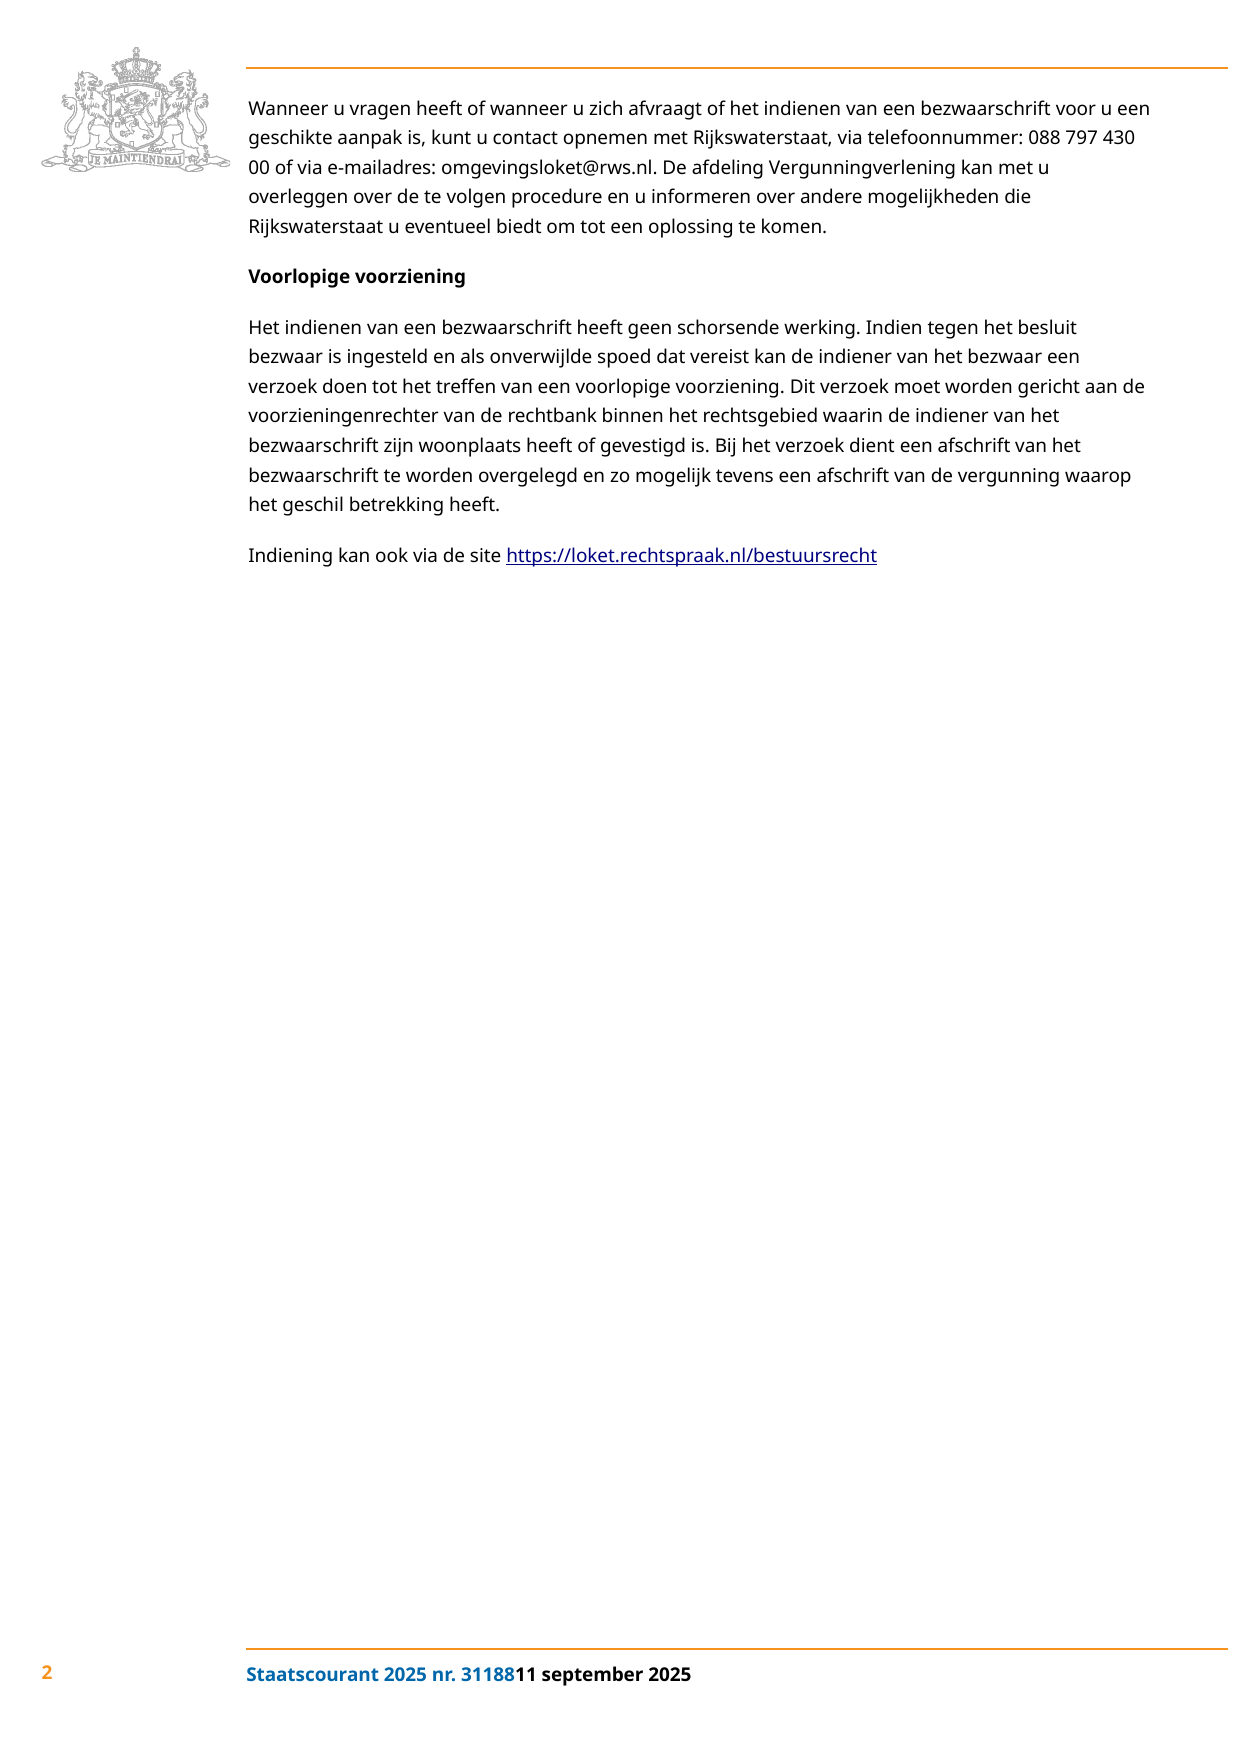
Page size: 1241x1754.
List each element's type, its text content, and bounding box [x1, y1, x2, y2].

picture [41, 47, 231, 172]
text Indiening kan ook via de site https://loket.rechtspraak.nl/bestuursrecht [248, 542, 1152, 568]
text Voorlopige voorziening [248, 263, 1152, 289]
text Wanneer u vragen heeft of wanneer u zich afvraagt of het indienen van een bezwaarschrift voor u een geschikte aanpak is, kunt u contact opnemen met Rijkswaterstaat, via telefoonnummer: 088 797 430 00 of via e-mailadres: omgevingsloket@rws.nl. De afdeling Vergunningverlening kan met u overleggen over de te volgen procedure en u informeren over andere mogelijkheden die Rijkswaterstaat u eventueel biedt om tot een oplossing te komen. [248, 95, 1152, 239]
text Het indienen van een bezwaarschrift heeft geen schorsende werking. Indien tegen het besluit bezwaar is ingesteld en als onverwijlde spoed dat vereist kan de indiener van het bezwaar een verzoek doen tot het treffen van een voorlopige voorziening. Dit verzoek moet worden gericht aan de voorzieningenrechter van de rechtbank binnen het rechtsgebied waarin de indiener van het bezwaarschrift zijn woonplaats heeft of gevestigd is. Bij het verzoek dient een afschrift van het bezwaarschrift te worden overgelegd en zo mogelijk tevens een afschrift van de vergunning waarop het geschil betrekking heeft. [248, 314, 1152, 517]
